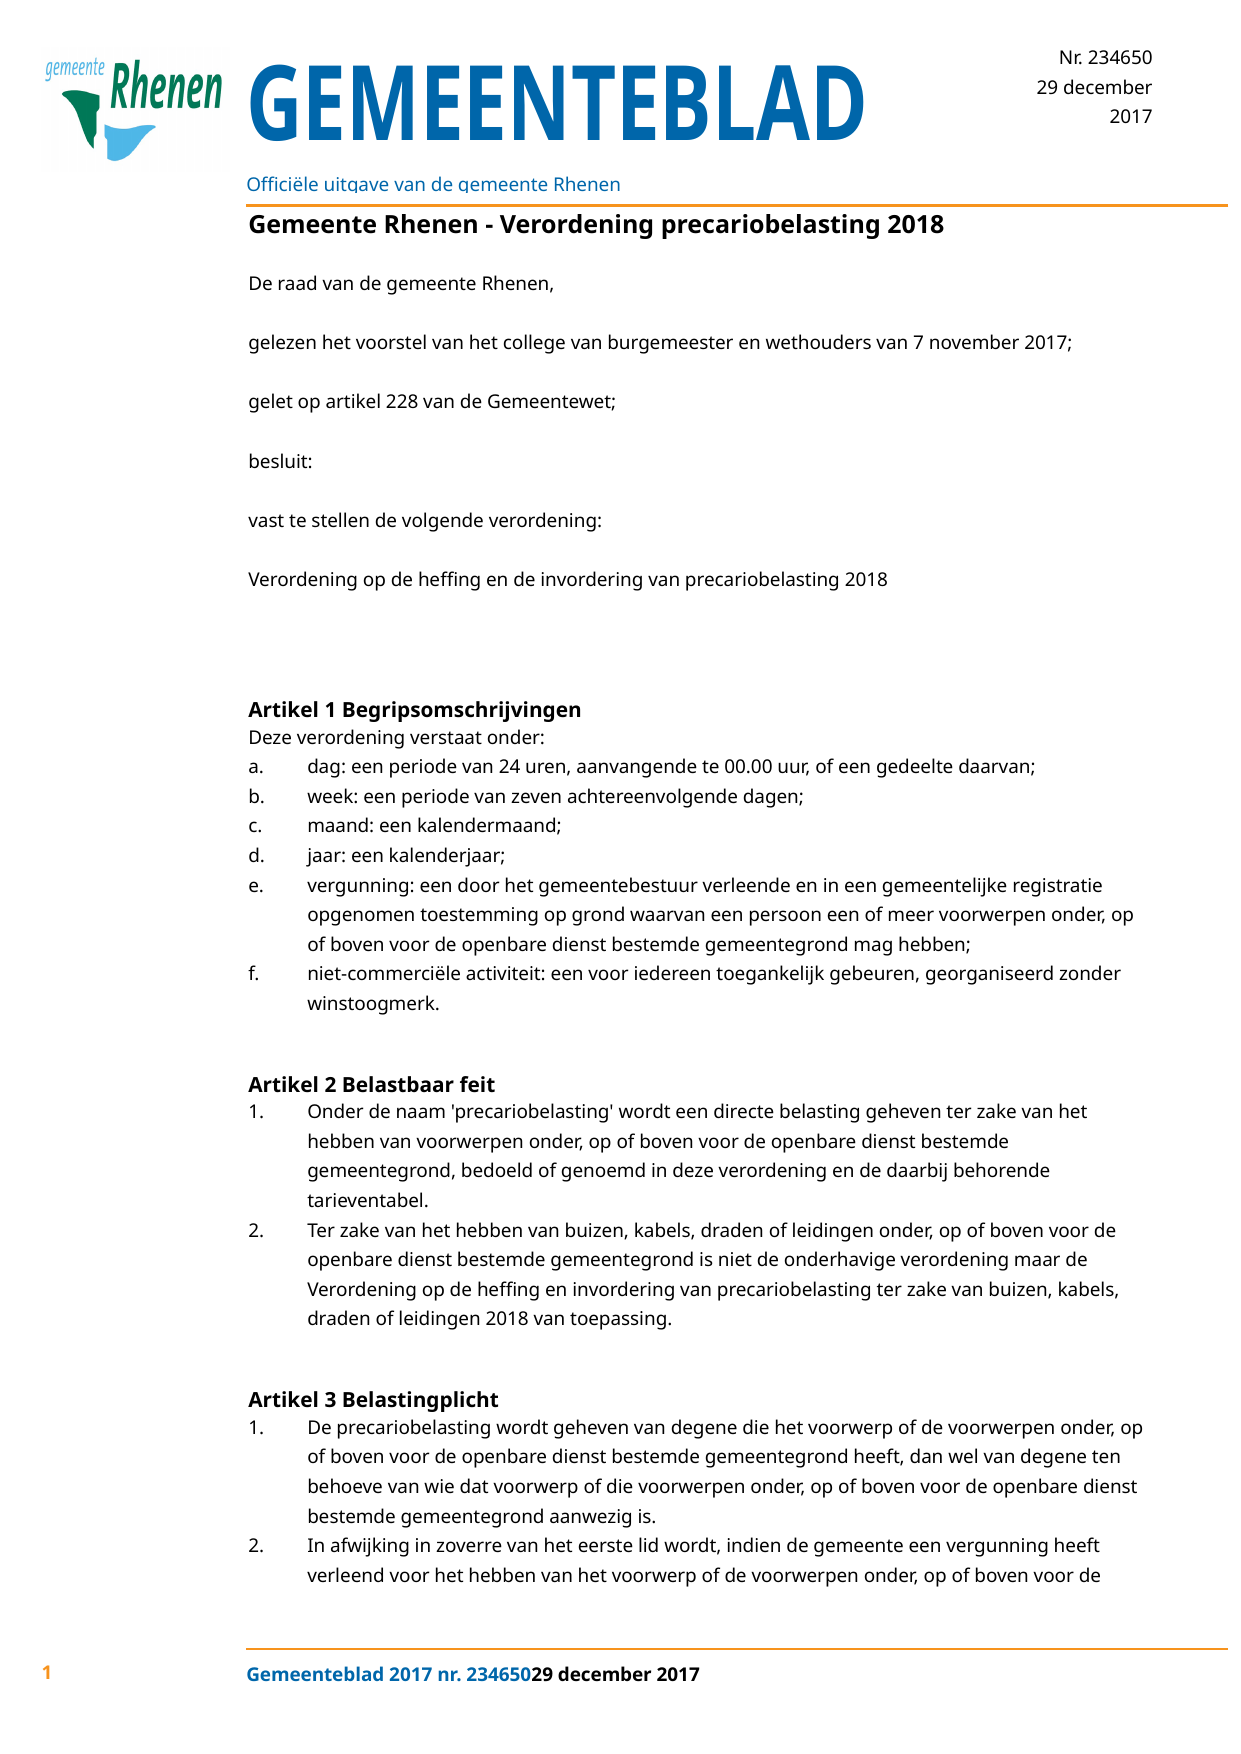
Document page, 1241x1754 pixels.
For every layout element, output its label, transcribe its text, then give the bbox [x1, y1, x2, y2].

list dag: een periode van 24 uren, aanvangende te 00.00 uur, of een gedeelte daarvan; [248, 753, 1152, 779]
text besluit: [248, 448, 1152, 473]
list Onder de naam 'precariobelasting' wordt een directe belasting geheven ter zake van het hebben van voorwerpen onder, op of boven voor de openbare dienst bestemde gemeentegrond, bedoeld of genoemd in deze verordening en de daarbij behorende tarieventabel. [248, 1098, 1152, 1213]
list De precariobelasting wordt geheven van degene die het voorwerp of de voorwerpen onder, op of boven voor de openbare dienst bestemde gemeentegrond heeft, dan wel van degene ten behoeve van wie dat voorwerp of die voorwerpen onder, op of boven voor de openbare dienst bestemde gemeentegrond aanwezig is. [248, 1414, 1152, 1528]
text Verordening op de heffing en de invordering van precariobelasting 2018 [248, 566, 1152, 592]
text vast te stellen de volgende verordening: [248, 507, 1152, 533]
text gelezen het voorstel van het college van burgemeester en wethouders van 7 november 2017; [248, 329, 1152, 355]
list maand: een kalendermaand; [248, 813, 1152, 838]
list Ter zake van het hebben van buizen, kabels, draden of leidingen onder, op of boven voor de openbare dienst bestemde gemeentegrond is niet de onderhavige verordening maar de Verordening op de heffing en invordering van precariobelasting ter zake van buizen, kabels, draden of leidingen 2018 van toepassing. [248, 1217, 1152, 1331]
picture [41, 47, 231, 172]
text De raad van de gemeente Rhenen, [248, 270, 1152, 296]
text gelet op artikel 228 van de Gemeentewet; [248, 389, 1152, 414]
list vergunning: een door het gemeentebestuur verleende en in een gemeentelijke registratie opgenomen toestemming op grond waarvan een persoon een of meer voorwerpen onder, op of boven voor de openbare dienst bestemde gemeentegrond mag hebben; [248, 872, 1152, 957]
text Artikel 2 Belastbaar feit [248, 1070, 1152, 1098]
list In afwijking in zoverre van het eerste lid wordt, indien de gemeente een vergunning heeft verleend voor het hebben van het voorwerp of de voorwerpen onder, op of boven voor de [248, 1532, 1152, 1588]
text Artikel 1 Begripsomschrijvingen [248, 695, 1152, 724]
list niet-commerciële activiteit: een voor iedereen toegankelijk gebeuren, georganiseerd zonder winstoogmerk. [248, 961, 1152, 1016]
text Artikel 3 Belastingplicht [248, 1386, 1152, 1414]
list jaar: een kalenderjaar; [248, 842, 1152, 868]
text Gemeente Rhenen - Verordening precariobelasting 2018 [248, 207, 1152, 241]
text Deze verordening verstaat onder: [248, 724, 1152, 749]
list week: een periode van zeven achtereenvolgende dagen; [248, 783, 1152, 809]
